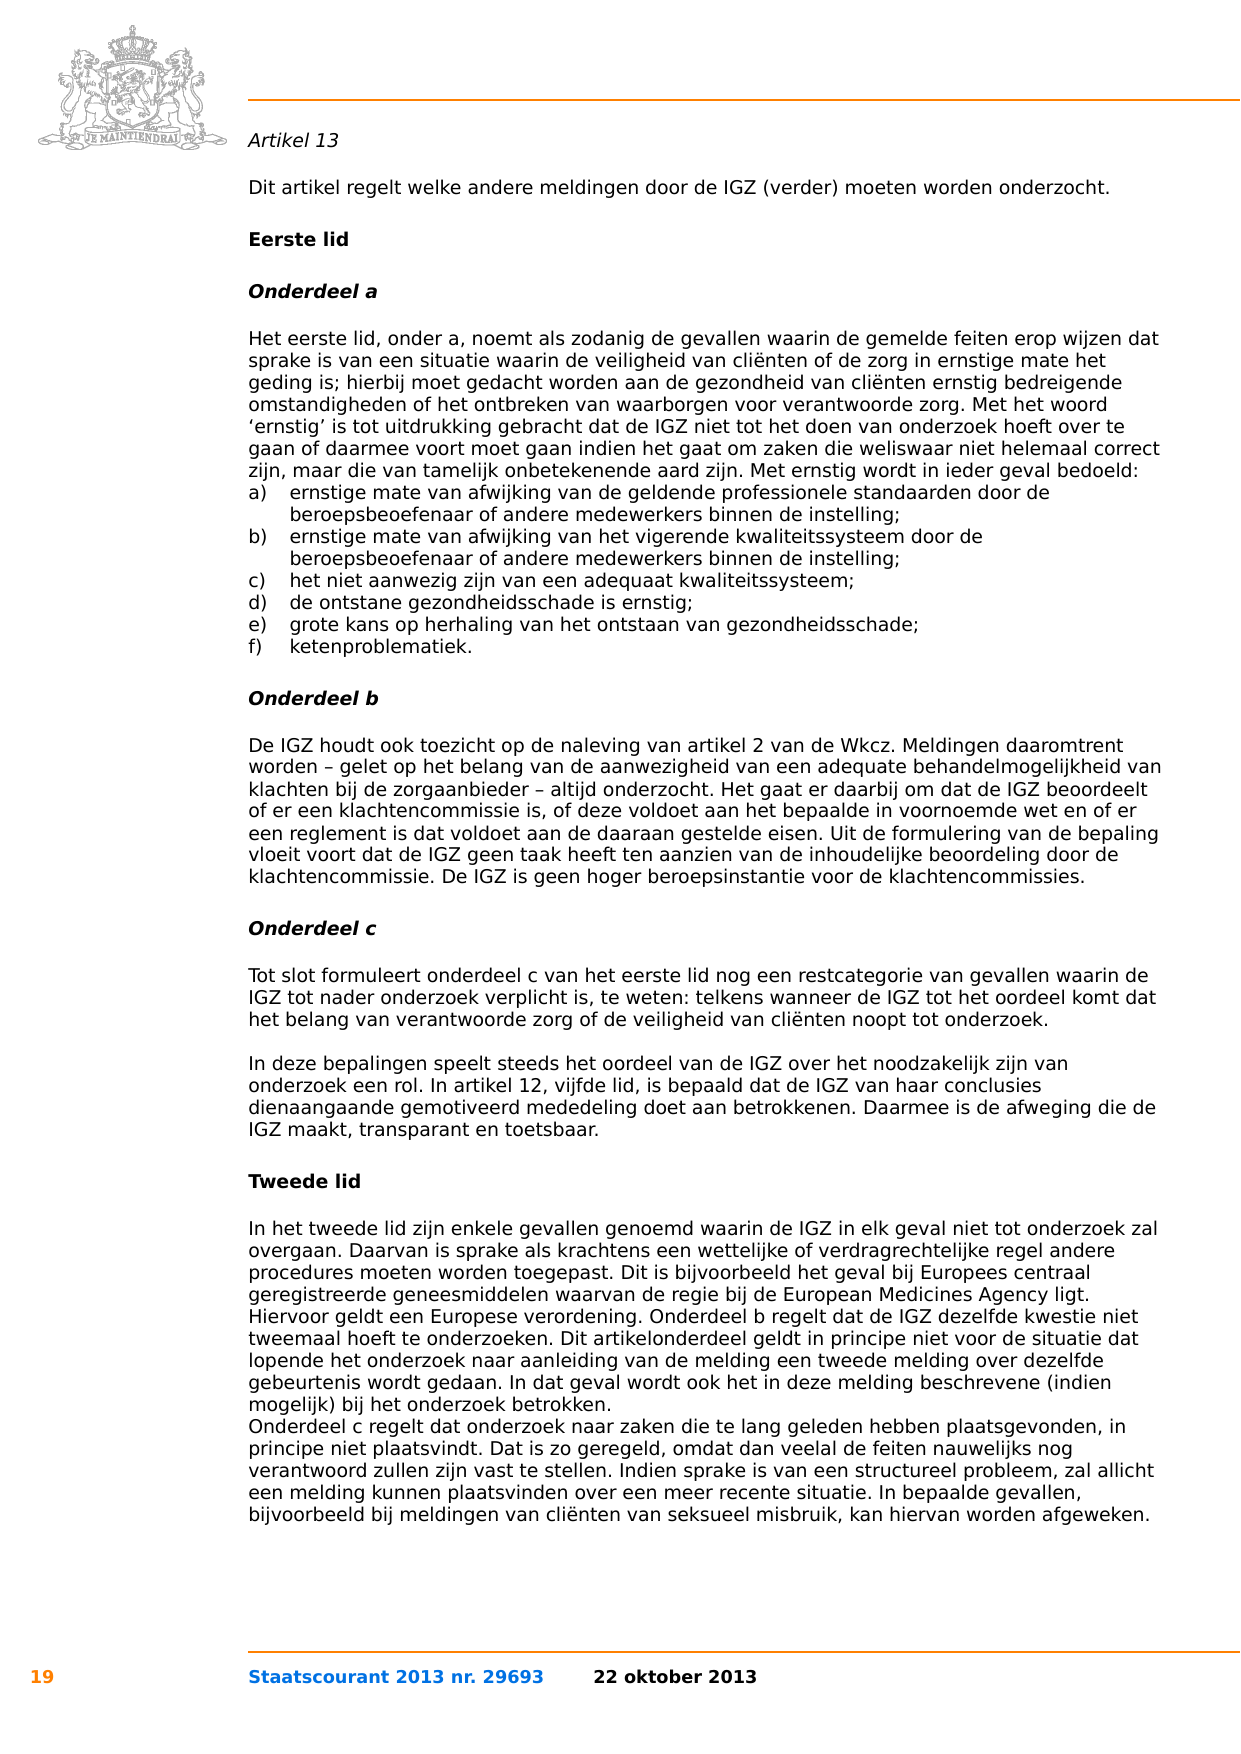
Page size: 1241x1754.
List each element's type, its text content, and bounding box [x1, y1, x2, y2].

text f) ketenproblematiek. [248, 636, 1163, 657]
subtitle Onderdeel a [248, 281, 1163, 303]
picture [38, 25, 227, 150]
text c) het niet aanwezig zijn van een adequaat kwaliteitssysteem; [248, 569, 1163, 592]
text In het tweede lid zijn enkele gevallen genoemd waarin de IGZ in elk geval niet tot onderzoek zal overgaan. Daarvan is sprake als krachtens een wettelijke of verdragrechtelijke regel andere procedures moeten worden toegepast. Dit is bijvoorbeeld het geval bij Europees centraal geregistreerde geneesmiddelen waarvan de regie bij de European Medicines Agency ligt. Hiervoor geldt een Europese verordening. Onderdeel b regelt dat de IGZ dezelfde kwestie niet tweemaal hoeft te onderzoeken. Dit artikelonderdeel geldt in principe niet voor de situatie dat lopende het onderzoek naar aanleiding van de melding een tweede melding over dezelfde gebeurtenis wordt gedaan. In dat geval wordt ook het in deze melding beschrevene (indien mogelijk) bij het onderzoek betrokken. [248, 1218, 1163, 1416]
text e) grote kans op herhaling van het ontstaan van gezondheidsschade; [248, 613, 1163, 636]
text In deze bepalingen speelt steeds het oordeel van de IGZ over het noodzakelijk zijn van onderzoek een rol. In artikel 12, vijfde lid, is bepaald dat de IGZ van haar conclusies dienaangaande gemotiveerd mededeling doet aan betrokkenen. Daarmee is de afweging die de IGZ maakt, transparant en toetsbaar. [248, 1053, 1163, 1141]
subtitle Tweede lid [248, 1171, 1163, 1193]
subtitle Eerste lid [248, 229, 1163, 251]
subtitle Onderdeel b [248, 687, 1163, 709]
text b) ernstige mate van afwijking van het vigerende kwaliteitssysteem door de beroepsbeoefenaar of andere medewerkers binnen de instelling; [248, 526, 1163, 569]
subtitle Onderdeel c [248, 918, 1163, 940]
text Het eerste lid, onder a, noemt als zodanig de gevallen waarin de gemelde feiten erop wijzen dat sprake is van een situatie waarin de veiligheid van cliënten of de zorg in ernstige mate het geding is; hierbij moet gedacht worden aan de gezondheid van cliënten ernstig bedreigende omstandigheden of het ontbreken van waarborgen voor verantwoorde zorg. Met het woord ‘ernstig’ is tot uitdrukking gebracht dat de IGZ niet tot het doen van onderzoek hoeft over te gaan of daarmee voort moet gaan indien het gaat om zaken die weliswaar niet helemaal correct zijn, maar die van tamelijk onbetekenende aard zijn. Met ernstig wordt in ieder geval bedoeld: [248, 328, 1163, 482]
text Tot slot formuleert onderdeel c van het eerste lid nog een restcategorie van gevallen waarin de IGZ tot nader onderzoek verplicht is, te weten: telkens wanneer de IGZ tot het oordeel komt dat het belang van verantwoorde zorg of de veiligheid van cliënten noopt tot onderzoek. [248, 965, 1163, 1031]
text De IGZ houdt ook toezicht op de naleving van artikel 2 van de Wkcz. Meldingen daaromtrent worden – gelet op het belang van de aanwezigheid van een adequate behandelmogelijkheid van klachten bij de zorgaanbieder – altijd onderzocht. Het gaat er daarbij om dat de IGZ beoordeelt of er een klachtencommissie is, of deze voldoet aan het bepaalde in voornoemde wet en of er een reglement is dat voldoet aan de daaraan gestelde eisen. Uit de formulering van de bepaling vloeit voort dat de IGZ geen taak heeft ten aanzien van de inhoudelijke beoordeling door de klachtencommissie. De IGZ is geen hoger beroepsinstantie voor de klachtencommissies. [248, 734, 1163, 888]
subtitle Artikel 13 [248, 130, 1163, 152]
text Dit artikel regelt welke andere meldingen door de IGZ (verder) moeten worden onderzocht. [248, 177, 1163, 199]
text d) de ontstane gezondheidsschade is ernstig; [248, 592, 1163, 613]
text a) ernstige mate van afwijking van de geldende professionele standaarden door de beroepsbeoefenaar of andere medewerkers binnen de instelling; [248, 482, 1163, 526]
text Onderdeel c regelt dat onderzoek naar zaken die te lang geleden hebben plaatsgevonden, in principe niet plaatsvindt. Dat is zo geregeld, omdat dan veelal de feiten nauwelijks nog verantwoord zullen zijn vast te stellen. Indien sprake is van een structureel probleem, zal allicht een melding kunnen plaatsvinden over een meer recente situatie. In bepaalde gevallen, bijvoorbeeld bij meldingen van cliënten van seksueel misbruik, kan hiervan worden afgeweken. [248, 1416, 1163, 1526]
